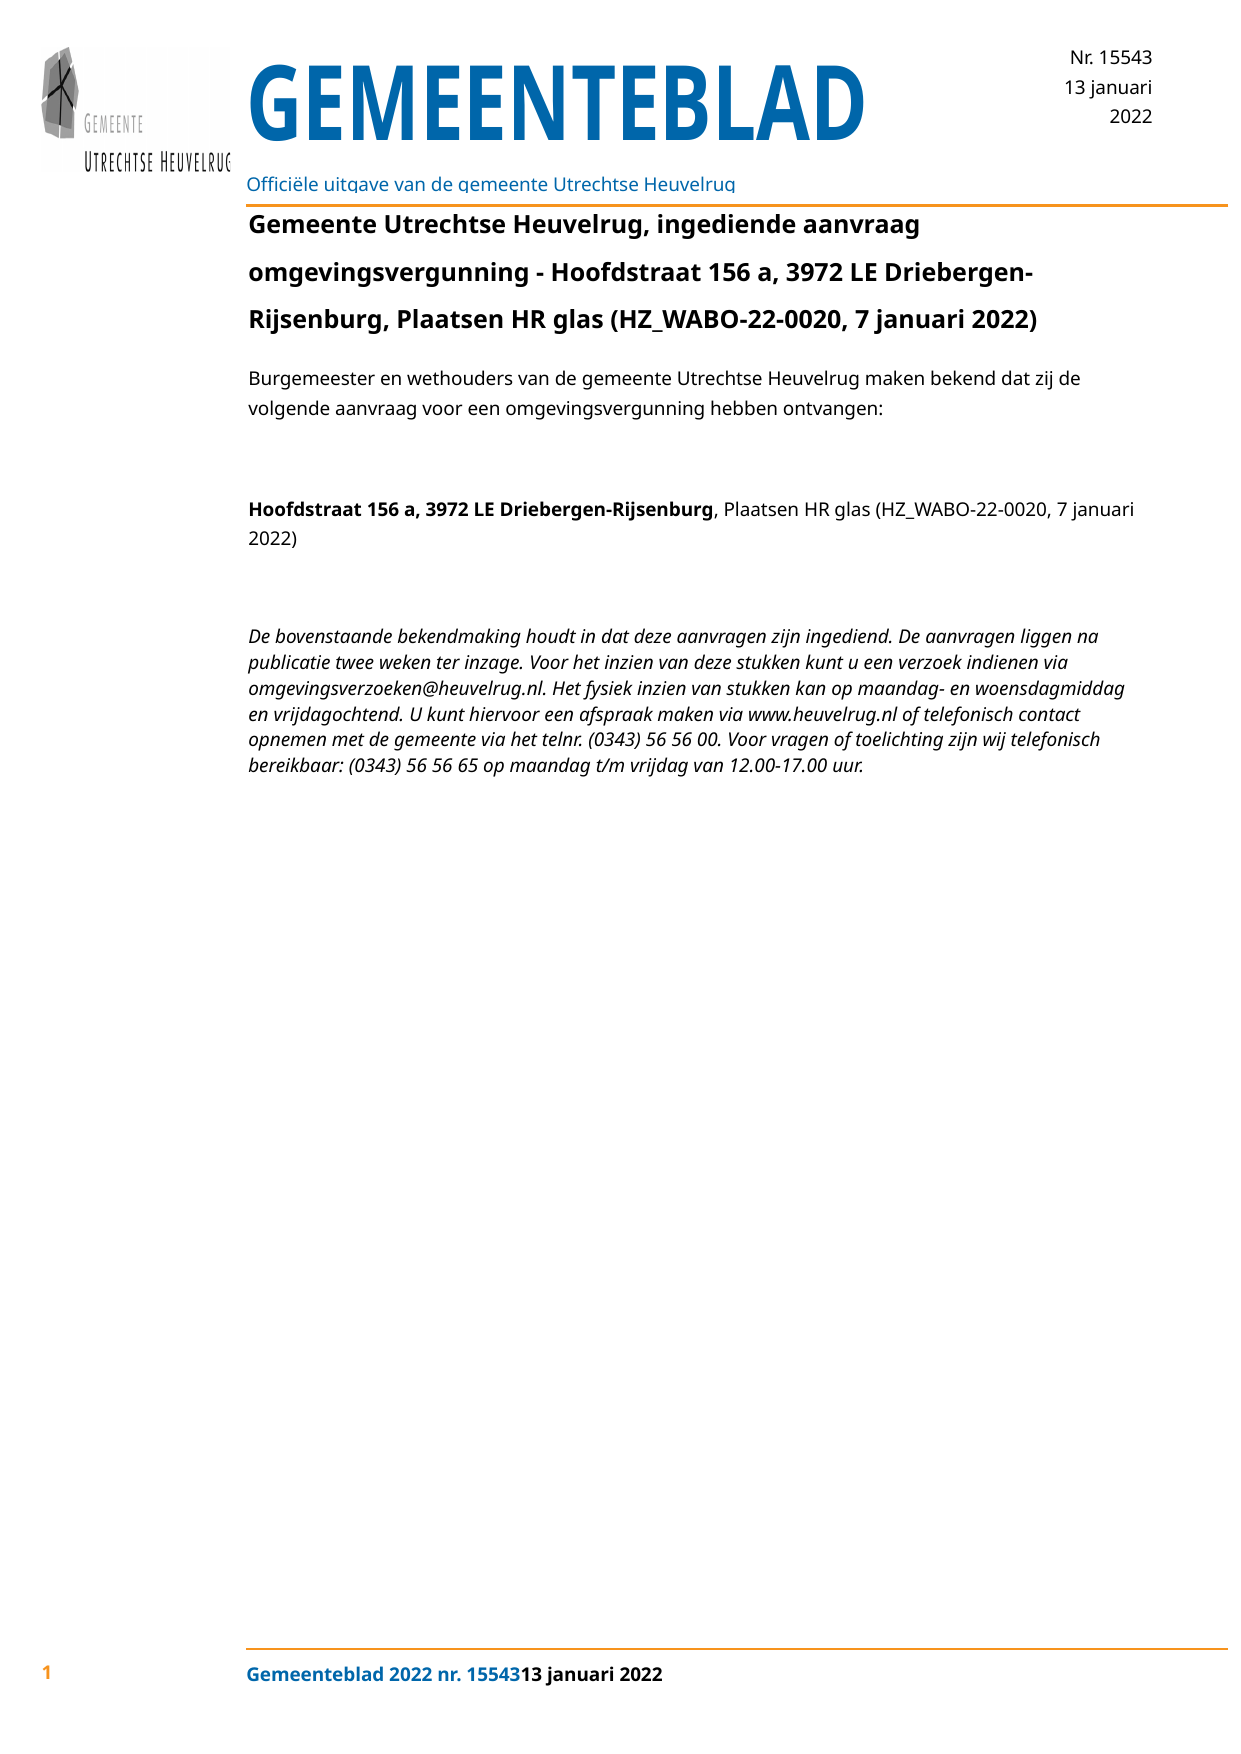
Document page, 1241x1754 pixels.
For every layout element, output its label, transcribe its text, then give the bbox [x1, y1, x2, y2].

picture [41, 47, 231, 172]
text De bovenstaande bekendmaking houdt in dat deze aanvragen zijn ingediend. De aanvragen liggen na publicatie twee weken ter inzage. Voor het inzien van deze stukken kunt u een verzoek indienen via omgevingsverzoeken@heuvelrug.nl. Het fysiek inzien van stukken kan op maandag- en woensdagmiddag en vrijdagochtend. U kunt hiervoor een afspraak maken via www.heuvelrug.nl of telefonisch contact opnemen met de gemeente via het telnr. (0343) 56 56 00. Voor vragen of toelichting zijn wij telefonisch bereikbaar: (0343) 56 56 65 op maandag t/m vrijdag van 12.00-17.00 uur. [248, 624, 1152, 778]
text Hoofdstraat 156 a, 3972 LE Driebergen-Rijsenburg, Plaatsen HR glas (HZ_WABO-22-0020, 7 januari 2022) [248, 496, 1152, 551]
text Gemeente Utrechtse Heuvelrug, ingediende aanvraag omgevingsvergunning - Hoofdstraat 156 a, 3972 LE Driebergen-Rijsenburg, Plaatsen HR glas (HZ_WABO-22-0020, 7 januari 2022) [248, 207, 1152, 336]
text Burgemeester en wethouders van de gemeente Utrechtse Heuvelrug maken bekend dat zij de volgende aanvraag voor een omgevingsvergunning hebben ontvangen: [248, 366, 1152, 421]
